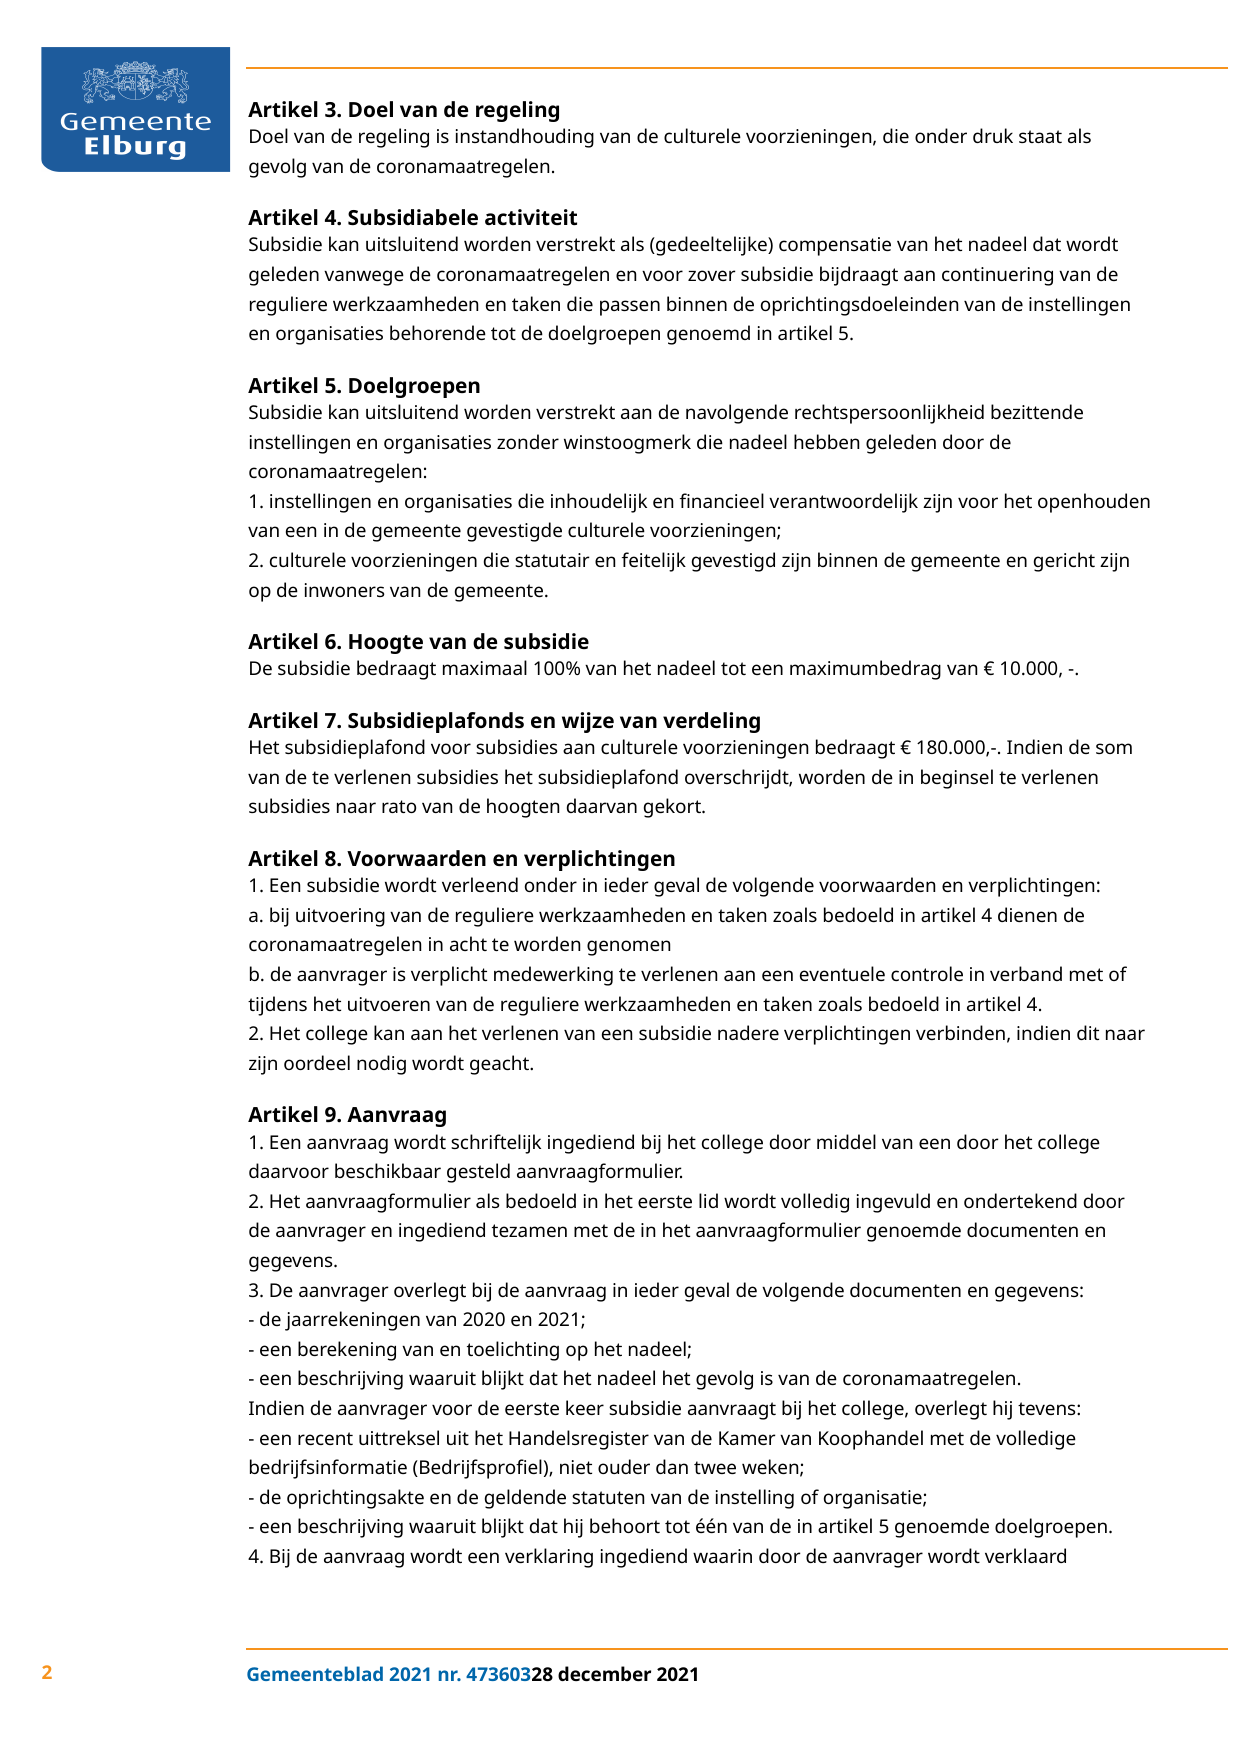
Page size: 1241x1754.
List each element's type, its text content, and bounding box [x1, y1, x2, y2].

text 1. Een aanvraag wordt schriftelijk ingediend bij het college door middel van een door het college daarvoor beschikbaar gesteld aanvraagformulier. [248, 1129, 1152, 1184]
text Artikel 8. Voorwaarden en verplichtingen [248, 844, 1152, 872]
text Subsidie kan uitsluitend worden verstrekt aan de navolgende rechtspersoonlijkheid bezittende instellingen en organisaties zonder winstoogmerk die nadeel hebben geleden door de coronamaatregelen: [248, 399, 1152, 484]
text 1. Een subsidie wordt verleend onder in ieder geval de volgende voorwaarden en verplichtingen: [248, 872, 1152, 898]
text Artikel 6. Hoogte van de subsidie [248, 627, 1152, 656]
text Artikel 5. Doelgroepen [248, 371, 1152, 399]
text Artikel 4. Subsidiabele activiteit [248, 203, 1152, 232]
text Indien de aanvrager voor de eerste keer subsidie aanvraagt bij het college, overlegt hij tevens: [248, 1395, 1152, 1421]
picture [41, 47, 231, 172]
text - een beschrijving waaruit blijkt dat hij behoort tot één van de in artikel 5 genoemde doelgroepen. [248, 1513, 1152, 1539]
text Subsidie kan uitsluitend worden verstrekt als (gedeeltelijke) compensatie van het nadeel dat wordt geleden vanwege de coronamaatregelen en voor zover subsidie bijdraagt aan continuering van de reguliere werkzaamheden en taken die passen binnen de oprichtingsdoeleinden van de instellingen en organisaties behorende tot de doelgroepen genoemd in artikel 5. [248, 232, 1152, 346]
text 2. Het college kan aan het verlenen van een subsidie nadere verplichtingen verbinden, indien dit naar zijn oordeel nodig wordt geacht. [248, 1020, 1152, 1076]
text a. bij uitvoering van de reguliere werkzaamheden en taken zoals bedoeld in artikel 4 dienen de coronamaatregelen in acht te worden genomen [248, 902, 1152, 957]
text Artikel 7. Subsidieplafonds en wijze van verdeling [248, 706, 1152, 734]
text - de jaarrekeningen van 2020 en 2021; [248, 1306, 1152, 1332]
text Het subsidieplafond voor subsidies aan culturele voorzieningen bedraagt € 180.000,-. Indien de som van de te verlenen subsidies het subsidieplafond overschrijdt, worden de in beginsel te verlenen subsidies naar rato van de hoogten daarvan gekort. [248, 734, 1152, 819]
text Doel van de regeling is instandhouding van de culturele voorzieningen, die onder druk staat als gevolg van de coronamaatregelen. [248, 123, 1152, 178]
text - een recent uittreksel uit het Handelsregister van de Kamer van Koophandel met de volledige bedrijfsinformatie (Bedrijfsprofiel), niet ouder dan twee weken; [248, 1425, 1152, 1480]
text - een beschrijving waaruit blijkt dat het nadeel het gevolg is van de coronamaatregelen. [248, 1366, 1152, 1391]
text 2. culturele voorzieningen die statutair en feitelijk gevestigd zijn binnen de gemeente en gericht zijn op de inwoners van de gemeente. [248, 547, 1152, 602]
text - een berekening van en toelichting op het nadeel; [248, 1336, 1152, 1362]
text 3. De aanvrager overlegt bij de aanvraag in ieder geval de volgende documenten en gegevens: [248, 1277, 1152, 1302]
text - de oprichtingsakte en de geldende statuten van de instelling of organisatie; [248, 1484, 1152, 1509]
text 2. Het aanvraagformulier als bedoeld in het eerste lid wordt volledig ingevuld en ondertekend door de aanvrager en ingediend tezamen met de in het aanvraagformulier genoemde documenten en gegevens. [248, 1188, 1152, 1273]
text 4. Bij de aanvraag wordt een verklaring ingediend waarin door de aanvrager wordt verklaard [248, 1543, 1152, 1569]
text Artikel 3. Doel van de regeling [248, 95, 1152, 123]
text b. de aanvrager is verplicht medewerking te verlenen aan een eventuele controle in verband met of tijdens het uitvoeren van de reguliere werkzaamheden en taken zoals bedoeld in artikel 4. [248, 961, 1152, 1017]
text 1. instellingen en organisaties die inhoudelijk en financieel verantwoordelijk zijn voor het openhouden van een in de gemeente gevestigde culturele voorzieningen; [248, 488, 1152, 543]
text De subsidie bedraagt maximaal 100% van het nadeel tot een maximumbedrag van € 10.000, -. [248, 656, 1152, 681]
text Artikel 9. Aanvraag [248, 1100, 1152, 1129]
